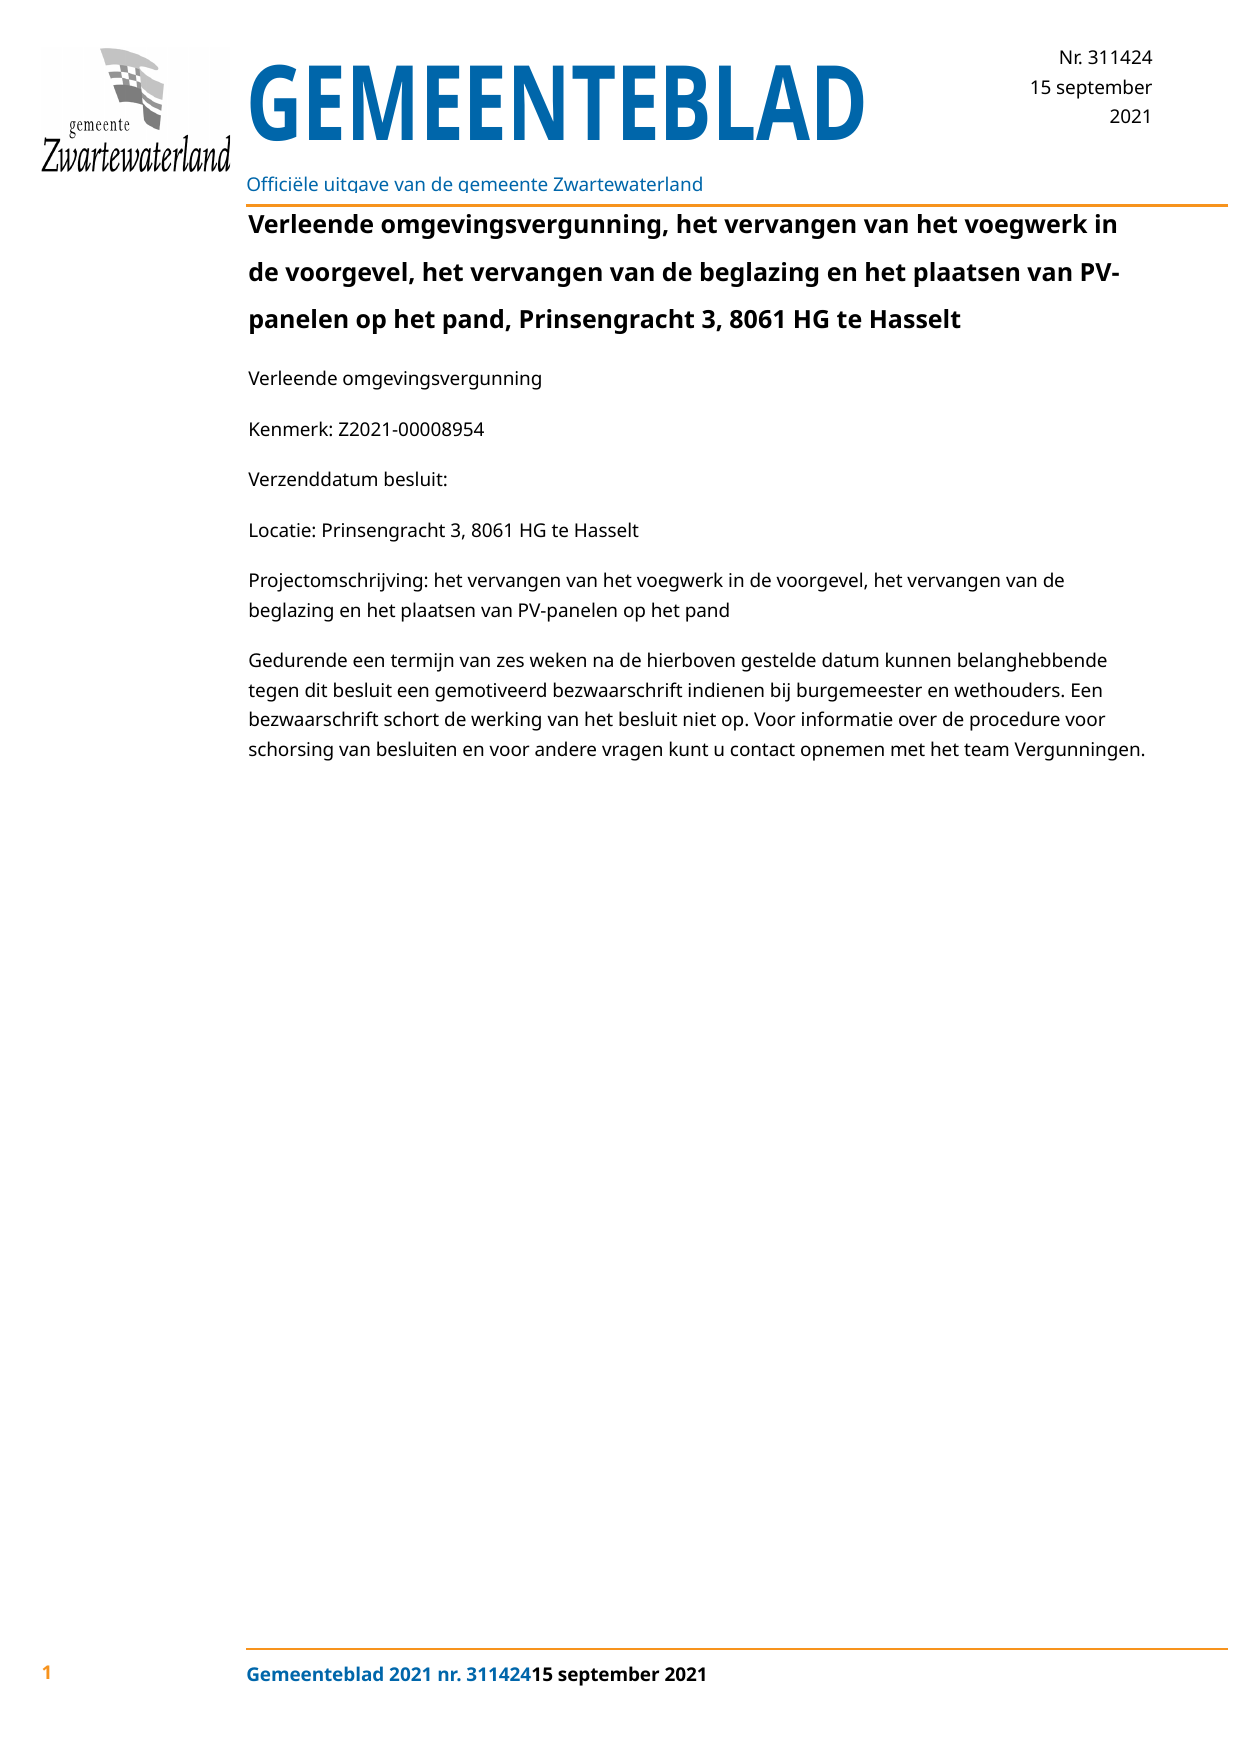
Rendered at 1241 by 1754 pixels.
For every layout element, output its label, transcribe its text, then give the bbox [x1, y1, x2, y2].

picture [41, 47, 231, 172]
text Verleende omgevingsvergunning [248, 366, 1152, 391]
text Gedurende een termijn van zes weken na de hierboven gestelde datum kunnen belanghebbende tegen dit besluit een gemotiveerd bezwaarschrift indienen bij burgemeester en wethouders. Een bezwaarschrift schort de werking van het besluit niet op. Voor informatie over de procedure voor schorsing van besluiten en voor andere vragen kunt u contact opnemen met het team Vergunningen. [248, 647, 1152, 762]
text Verleende omgevingsvergunning, het vervangen van het voegwerk in de voorgevel, het vervangen van de beglazing en het plaatsen van PV-panelen op het pand, Prinsengracht 3, 8061 HG te Hasselt [248, 207, 1152, 336]
text Projectomschrijving: het vervangen van het voegwerk in de voorgevel, het vervangen van de beglazing en het plaatsen van PV-panelen op het pand [248, 567, 1152, 622]
text Locatie: Prinsengracht 3, 8061 HG te Hasselt [248, 517, 1152, 542]
text Verzenddatum besluit: [248, 466, 1152, 492]
text Kenmerk: Z2021-00008954 [248, 416, 1152, 442]
